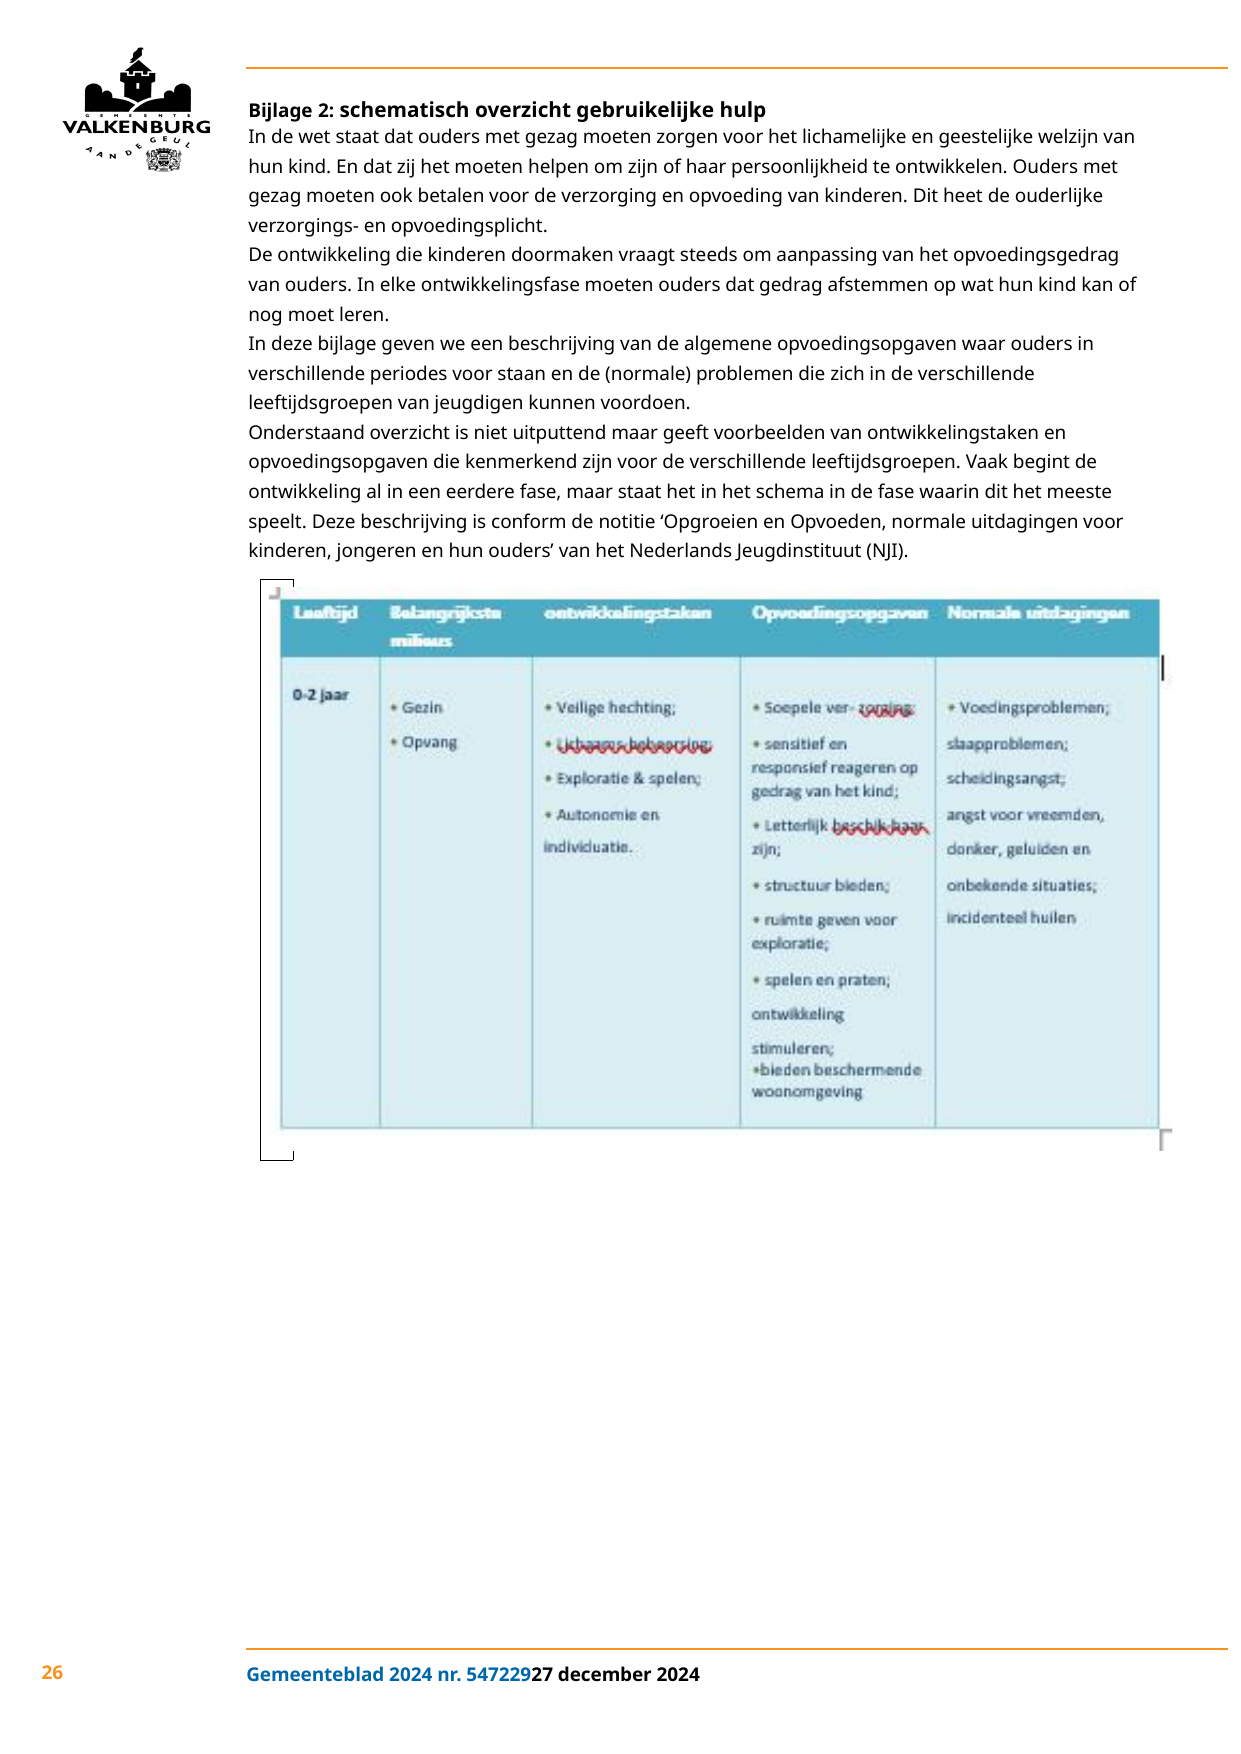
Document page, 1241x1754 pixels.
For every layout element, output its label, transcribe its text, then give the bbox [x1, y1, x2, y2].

text In de wet staat dat ouders met gezag moeten zorgen voor het lichamelijke en geestelijke welzijn van hun kind. En dat zij het moeten helpen om zijn of haar persoonlijkheid te ontwikkelen. Ouders met gezag moeten ook betalen voor de verzorging en opvoeding van kinderen. Dit heet de ouderlijke verzorgings- en opvoedingsplicht. [248, 123, 1152, 238]
picture [268, 587, 1173, 1151]
text Onderstaand overzicht is niet uitputtend maar geeft voorbeelden van ontwikkelingstaken en opvoedingsopgaven die kenmerkend zijn voor de verschillende leeftijdsgroepen. Vaak begint de ontwikkeling al in een eerdere fase, maar staat het in het schema in de fase waarin dit het meeste speelt. Deze beschrijving is conform de notitie ‘Opgroeien en Opvoeden, normale uitdagingen voor kinderen, jongeren en hun ouders’ van het Nederlands Jeugdinstituut (NJI). [248, 419, 1152, 563]
text De ontwikkeling die kinderen doormaken vraagt steeds om aanpassing van het opvoedingsgedrag van ouders. In elke ontwikkelingsfase moeten ouders dat gedrag afstemmen op wat hun kind kan of nog moet leren. [248, 242, 1152, 327]
text Bijlage 2: schematisch overzicht gebruikelijke hulp [248, 95, 1152, 123]
text In deze bijlage geven we een beschrijving van de algemene opvoedingsopgaven waar ouders in verschillende periodes voor staan en de (normale) problemen die zich in de verschillende leeftijdsgroepen van jeugdigen kunnen voordoen. [248, 330, 1152, 415]
picture [41, 47, 231, 172]
